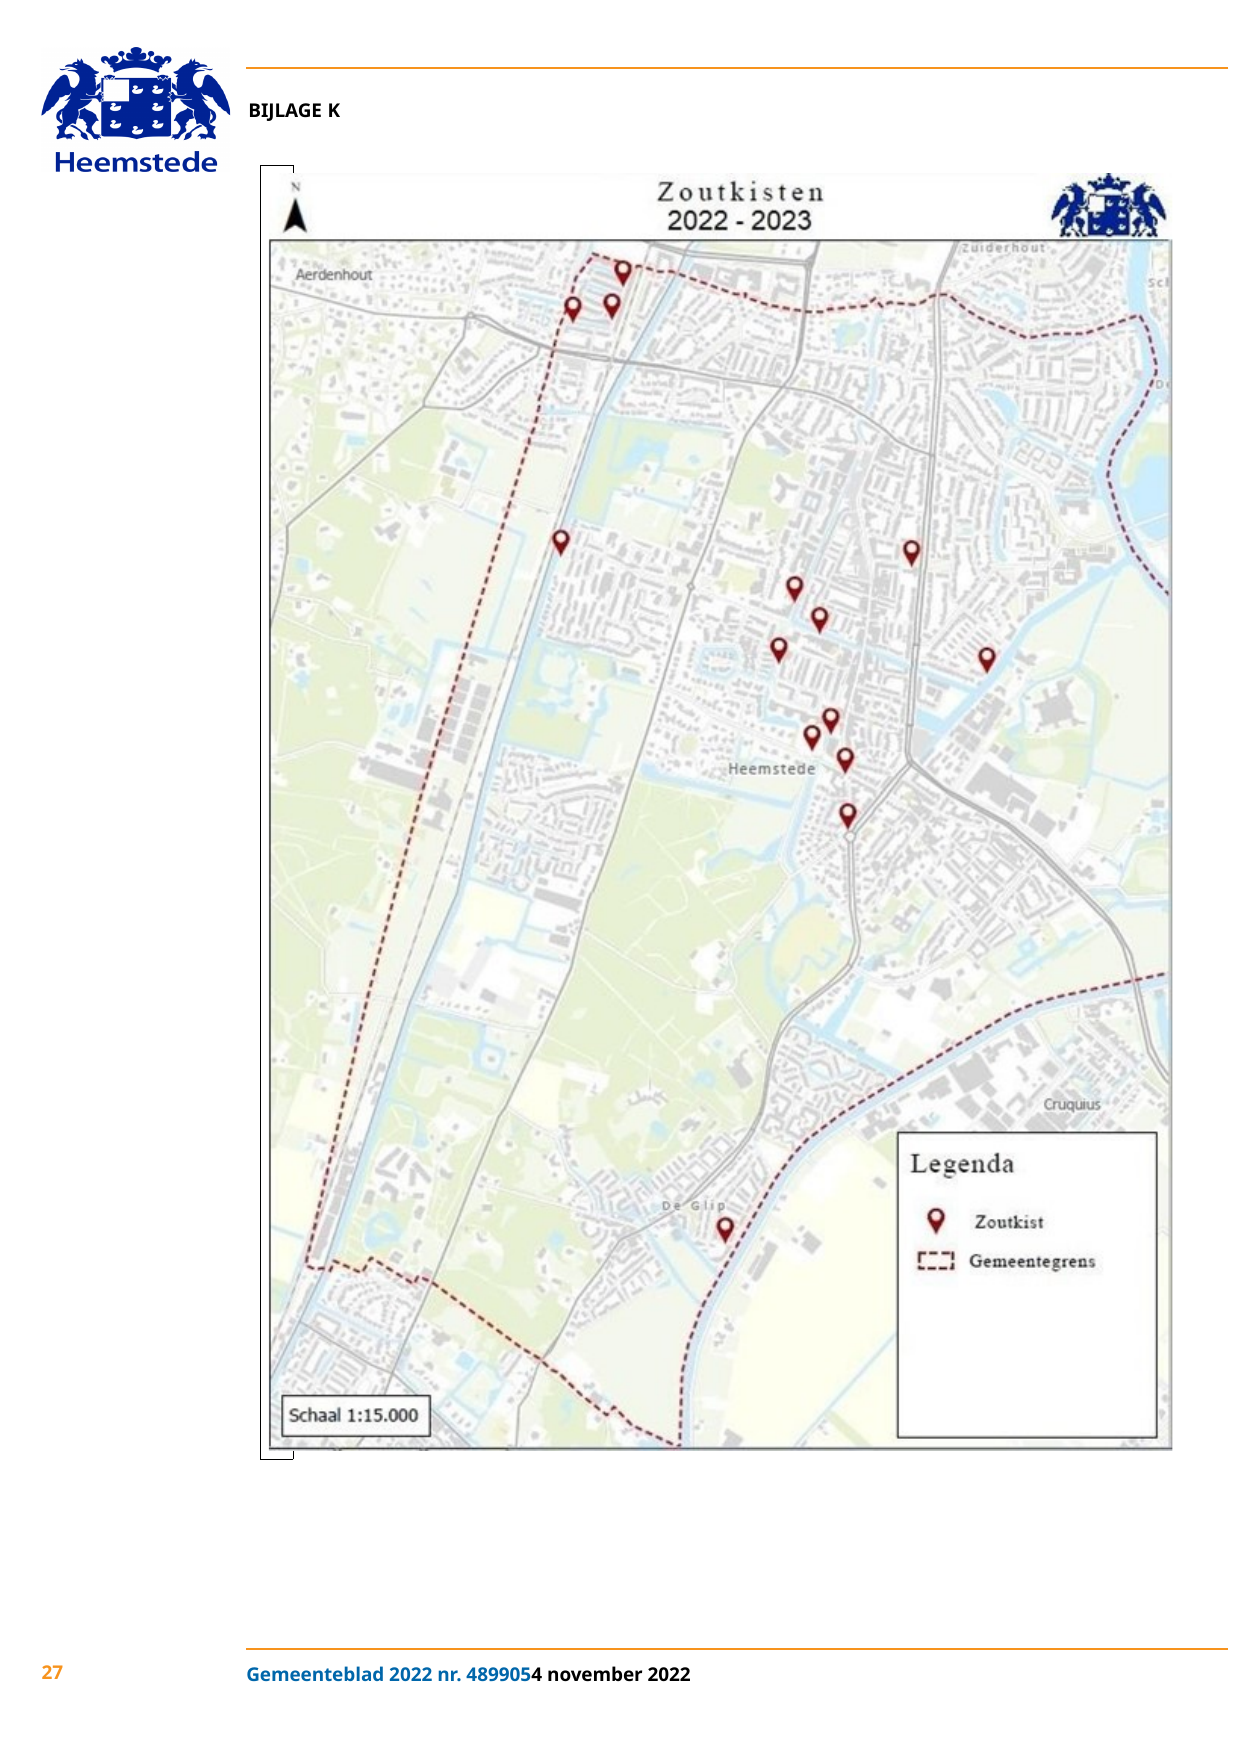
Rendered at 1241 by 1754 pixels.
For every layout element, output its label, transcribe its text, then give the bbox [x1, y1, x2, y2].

picture [268, 173, 1173, 1451]
picture [41, 47, 231, 172]
text BIJLAGE K [248, 95, 1152, 123]
